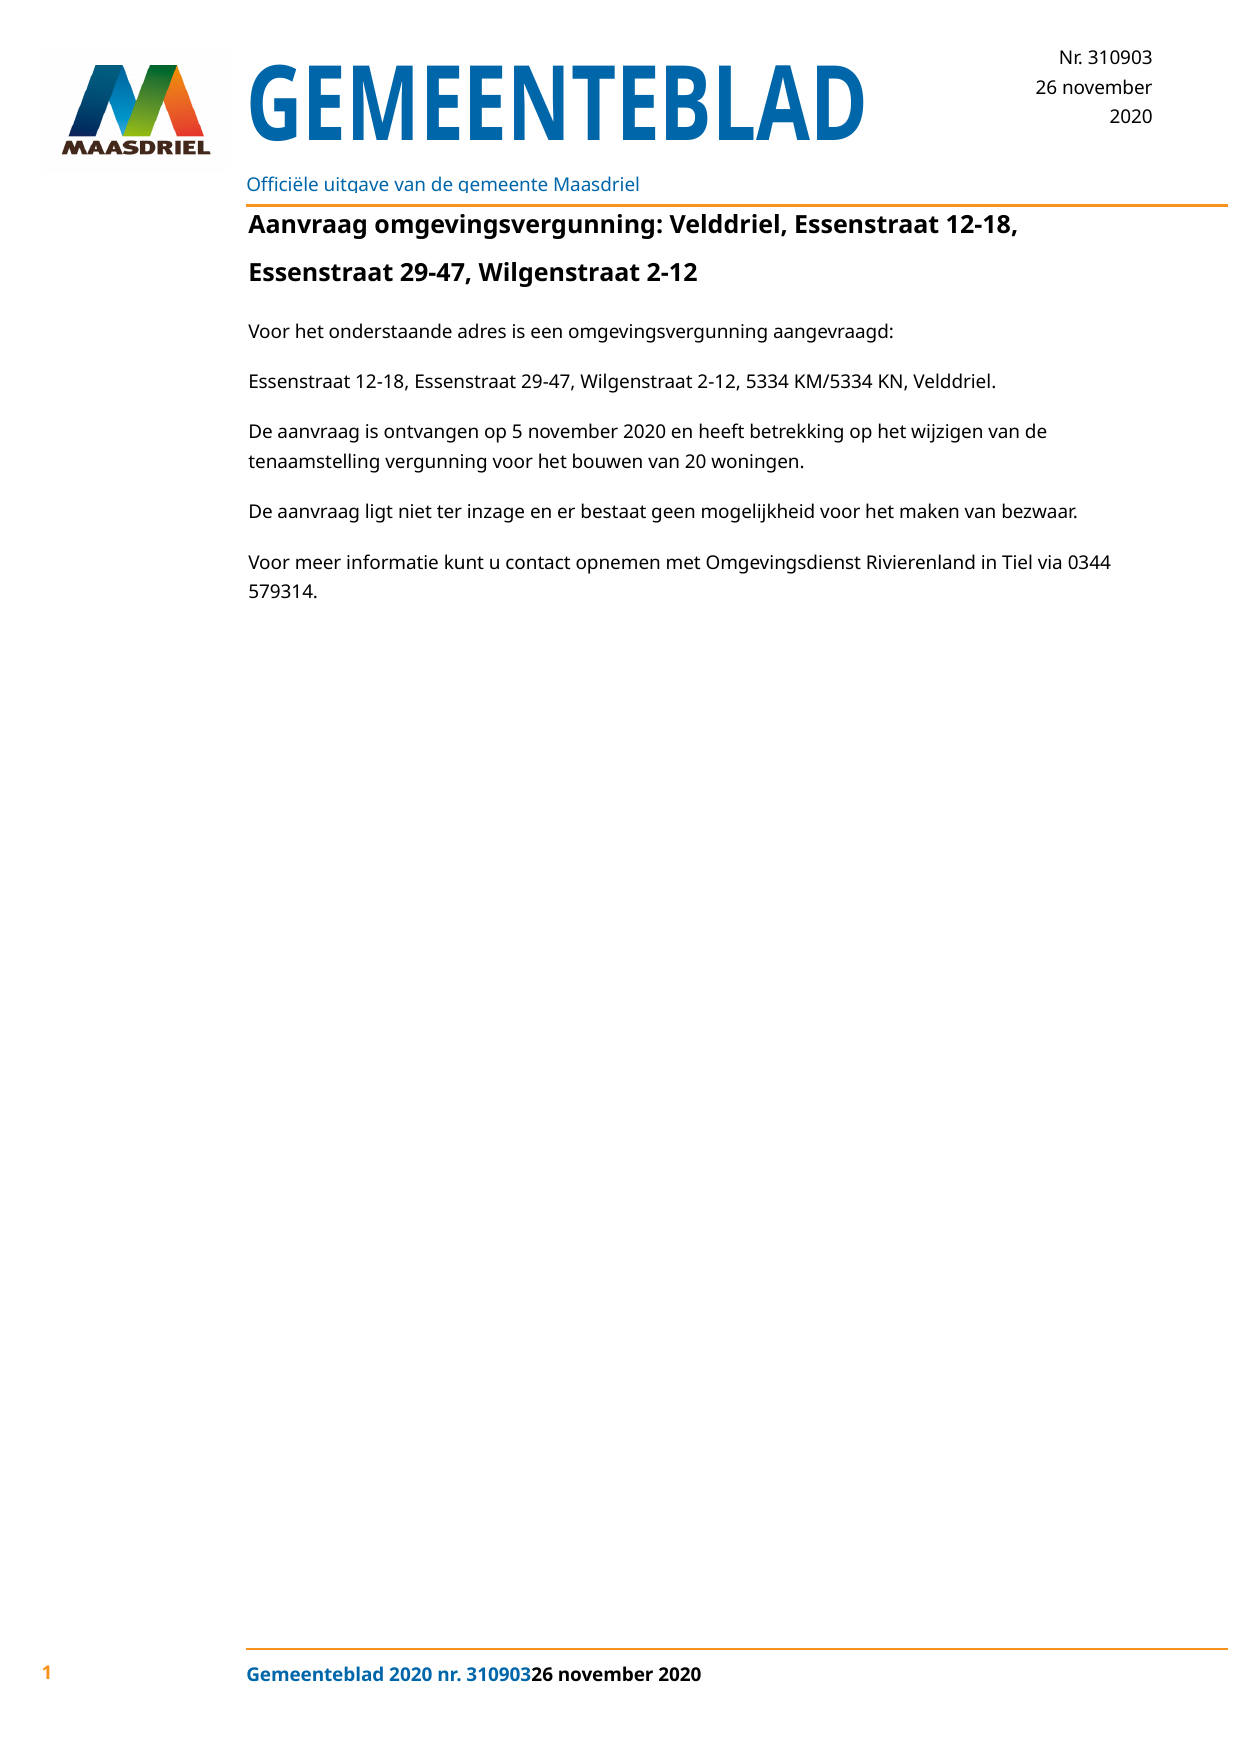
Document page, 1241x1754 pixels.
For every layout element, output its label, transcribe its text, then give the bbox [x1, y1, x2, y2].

picture [41, 47, 231, 172]
text De aanvraag ligt niet ter inzage en er bestaat geen mogelijkheid voor het maken van bezwaar. [248, 499, 1152, 524]
text Voor het onderstaande adres is een omgevingsvergunning aangevraagd: [248, 318, 1152, 344]
text Aanvraag omgevingsvergunning: Velddriel, Essenstraat 12-18, Essenstraat 29-47, Wilgenstraat 2-12 [248, 207, 1152, 288]
text De aanvraag is ontvangen op 5 november 2020 en heeft betrekking op het wijzigen van de tenaamstelling vergunning voor het bouwen van 20 woningen. [248, 419, 1152, 474]
text Voor meer informatie kunt u contact opnemen met Omgevingsdienst Rivierenland in Tiel via 0344 579314. [248, 549, 1152, 604]
text Essenstraat 12-18, Essenstraat 29-47, Wilgenstraat 2-12, 5334 KM/5334 KN, Velddriel. [248, 368, 1152, 394]
